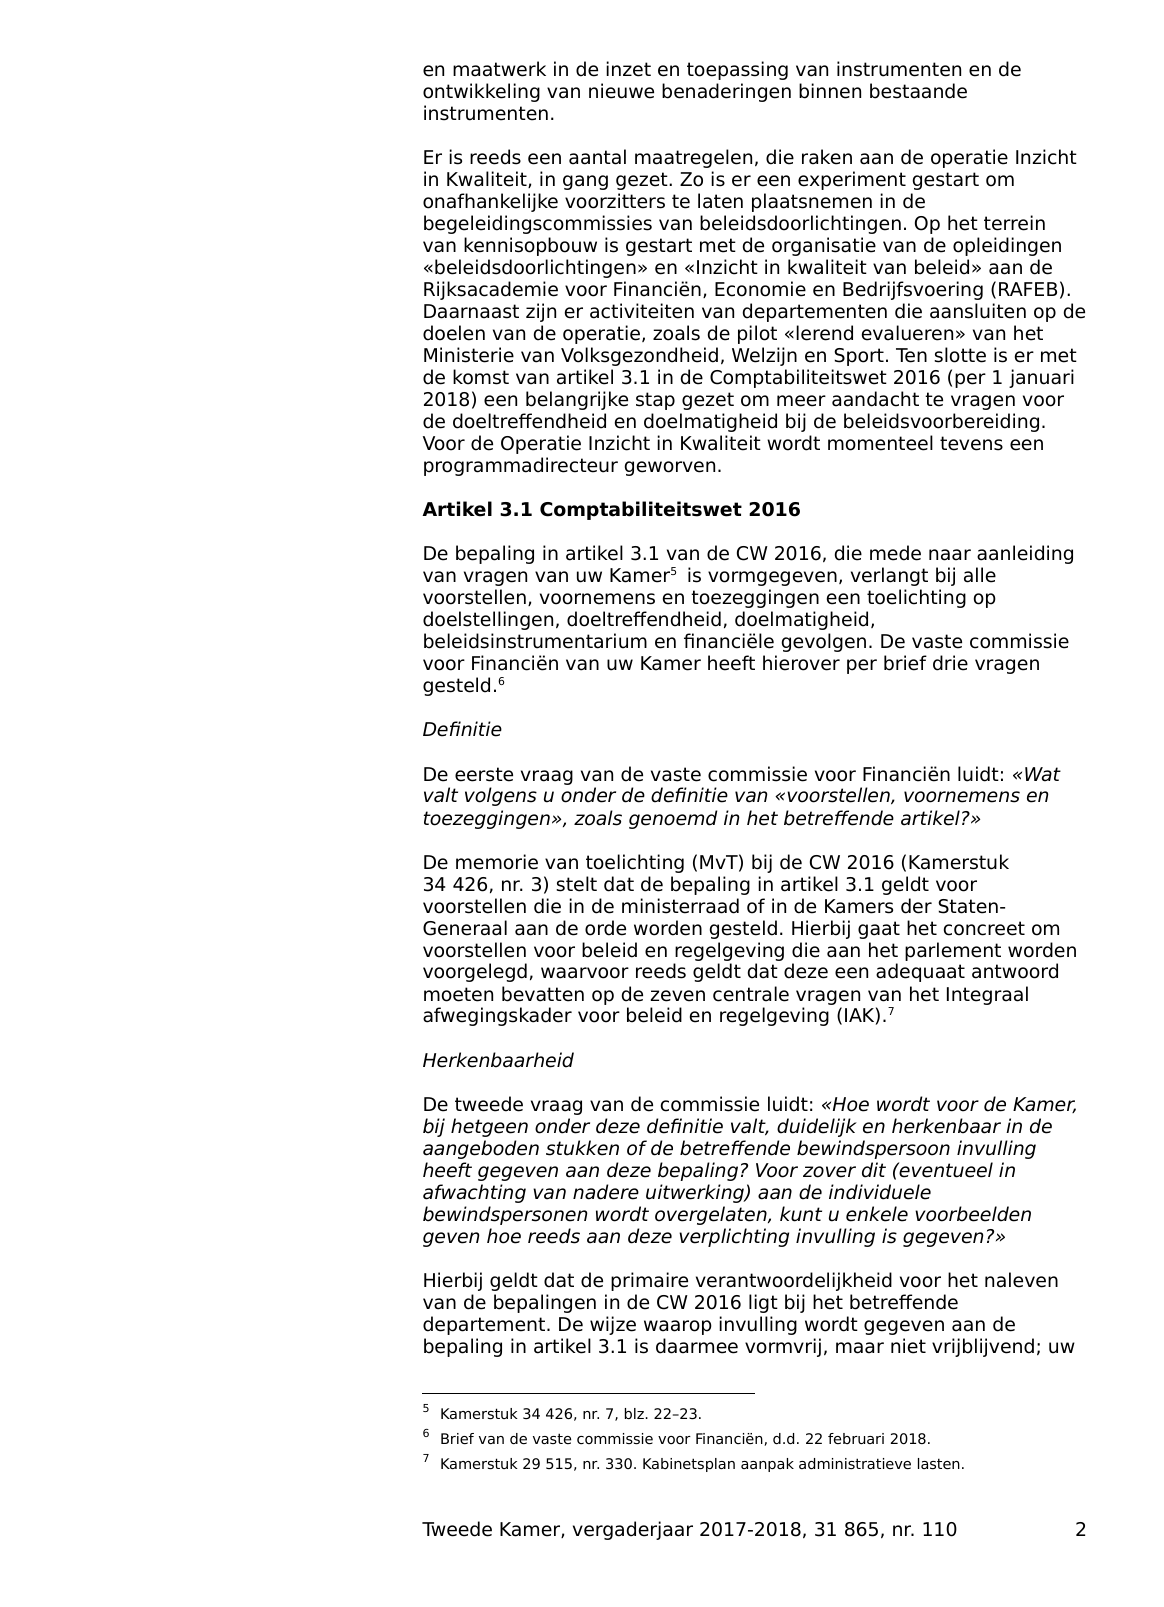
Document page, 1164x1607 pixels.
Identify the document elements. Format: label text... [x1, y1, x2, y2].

subtitle Artikel 3.1 Comptabiliteitswet 2016 [422, 499, 1087, 521]
text Kamerstuk 34 426, nr. 7, blz. 22–23. [422, 1402, 1087, 1424]
text De eerste vraag van de vaste commissie voor Financiën luidt: «Wat valt volgens u onder de definitie van «voorstellen, voornemens en toezeggingen», zoals genoemd in het betreffende artikel?» [422, 763, 1087, 829]
text De memorie van toelichting (MvT) bij de CW 2016 (Kamerstuk 34 426, nr. 3) stelt dat de bepaling in artikel 3.1 geldt voor voorstellen die in de ministerraad of in de Kamers der Staten-Generaal aan de orde worden gesteld. Hierbij gaat het concreet om voorstellen voor beleid en regelgeving die aan het parlement worden voorgelegd, waarvoor reeds geldt dat deze een adequaat antwoord moeten bevatten op de zeven centrale vragen van het Integraal afwegingskader voor beleid en regelgeving (IAK). [422, 852, 1087, 1027]
text Er is reeds een aantal maatregelen, die raken aan de operatie Inzicht in Kwaliteit, in gang gezet. Zo is er een experiment gestart om onafhankelijke voorzitters te laten plaatsnemen in de begeleidingscommissies van beleidsdoorlichtingen. Op het terrein van kennisopbouw is gestart met de organisatie van de opleidingen «beleidsdoorlichtingen» en «Inzicht in kwaliteit van beleid» aan de Rijksacademie voor Financiën, Economie en Bedrijfsvoering (RAFEB). Daarnaast zijn er activiteiten van departementen die aansluiten op de doelen van de operatie, zoals de pilot «lerend evalueren» van het Ministerie van Volksgezondheid, Welzijn en Sport. Ten slotte is er met de komst van artikel 3.1 in de Comptabiliteitswet 2016 (per 1 januari 2018) een belangrijke stap gezet om meer aandacht te vragen voor de doeltreffendheid en doelmatigheid bij de beleidsvoorbereiding. Voor de Operatie Inzicht in Kwaliteit wordt momenteel tevens een programmadirecteur geworven. [422, 147, 1087, 477]
subtitle Definitie [422, 719, 1087, 741]
text Hierbij geldt dat de primaire verantwoordelijkheid voor het naleven van de bepalingen in de CW 2016 ligt bij het betreffende departement. De wijze waarop invulling wordt gegeven aan de bepaling in artikel 3.1 is daarmee vormvrij, maar niet vrijblijvend; uw [422, 1270, 1087, 1358]
text Kamerstuk 29 515, nr. 330. Kabinetsplan aanpak administratieve lasten. [422, 1452, 1087, 1474]
text Brief van de vaste commissie voor Financiën, d.d. 22 februari 2018. [422, 1427, 1087, 1449]
text De bepaling in artikel 3.1 van de CW 2016, die mede naar aanleiding van vragen van uw Kamer is vormgegeven, verlangt bij alle voorstellen, voornemens en toezeggingen een toelichting op doelstellingen, doeltreffendheid, doelmatigheid, beleidsinstrumentarium en financiële gevolgen. De vaste commissie voor Financiën van uw Kamer heeft hierover per brief drie vragen gesteld. [422, 543, 1087, 697]
text en maatwerk in de inzet en toepassing van instrumenten en de ontwikkeling van nieuwe benaderingen binnen bestaande instrumenten. [422, 59, 1087, 125]
subtitle Herkenbaarheid [422, 1049, 1087, 1072]
text De tweede vraag van de commissie luidt: «Hoe wordt voor de Kamer, bij hetgeen onder deze definitie valt, duidelijk en herkenbaar in de aangeboden stukken of de betreffende bewindspersoon invulling heeft gegeven aan deze bepaling? Voor zover dit (eventueel in afwachting van nadere uitwerking) aan de individuele bewindspersonen wordt overgelaten, kunt u enkele voorbeelden geven hoe reeds aan deze verplichting invulling is gegeven?» [422, 1094, 1087, 1248]
